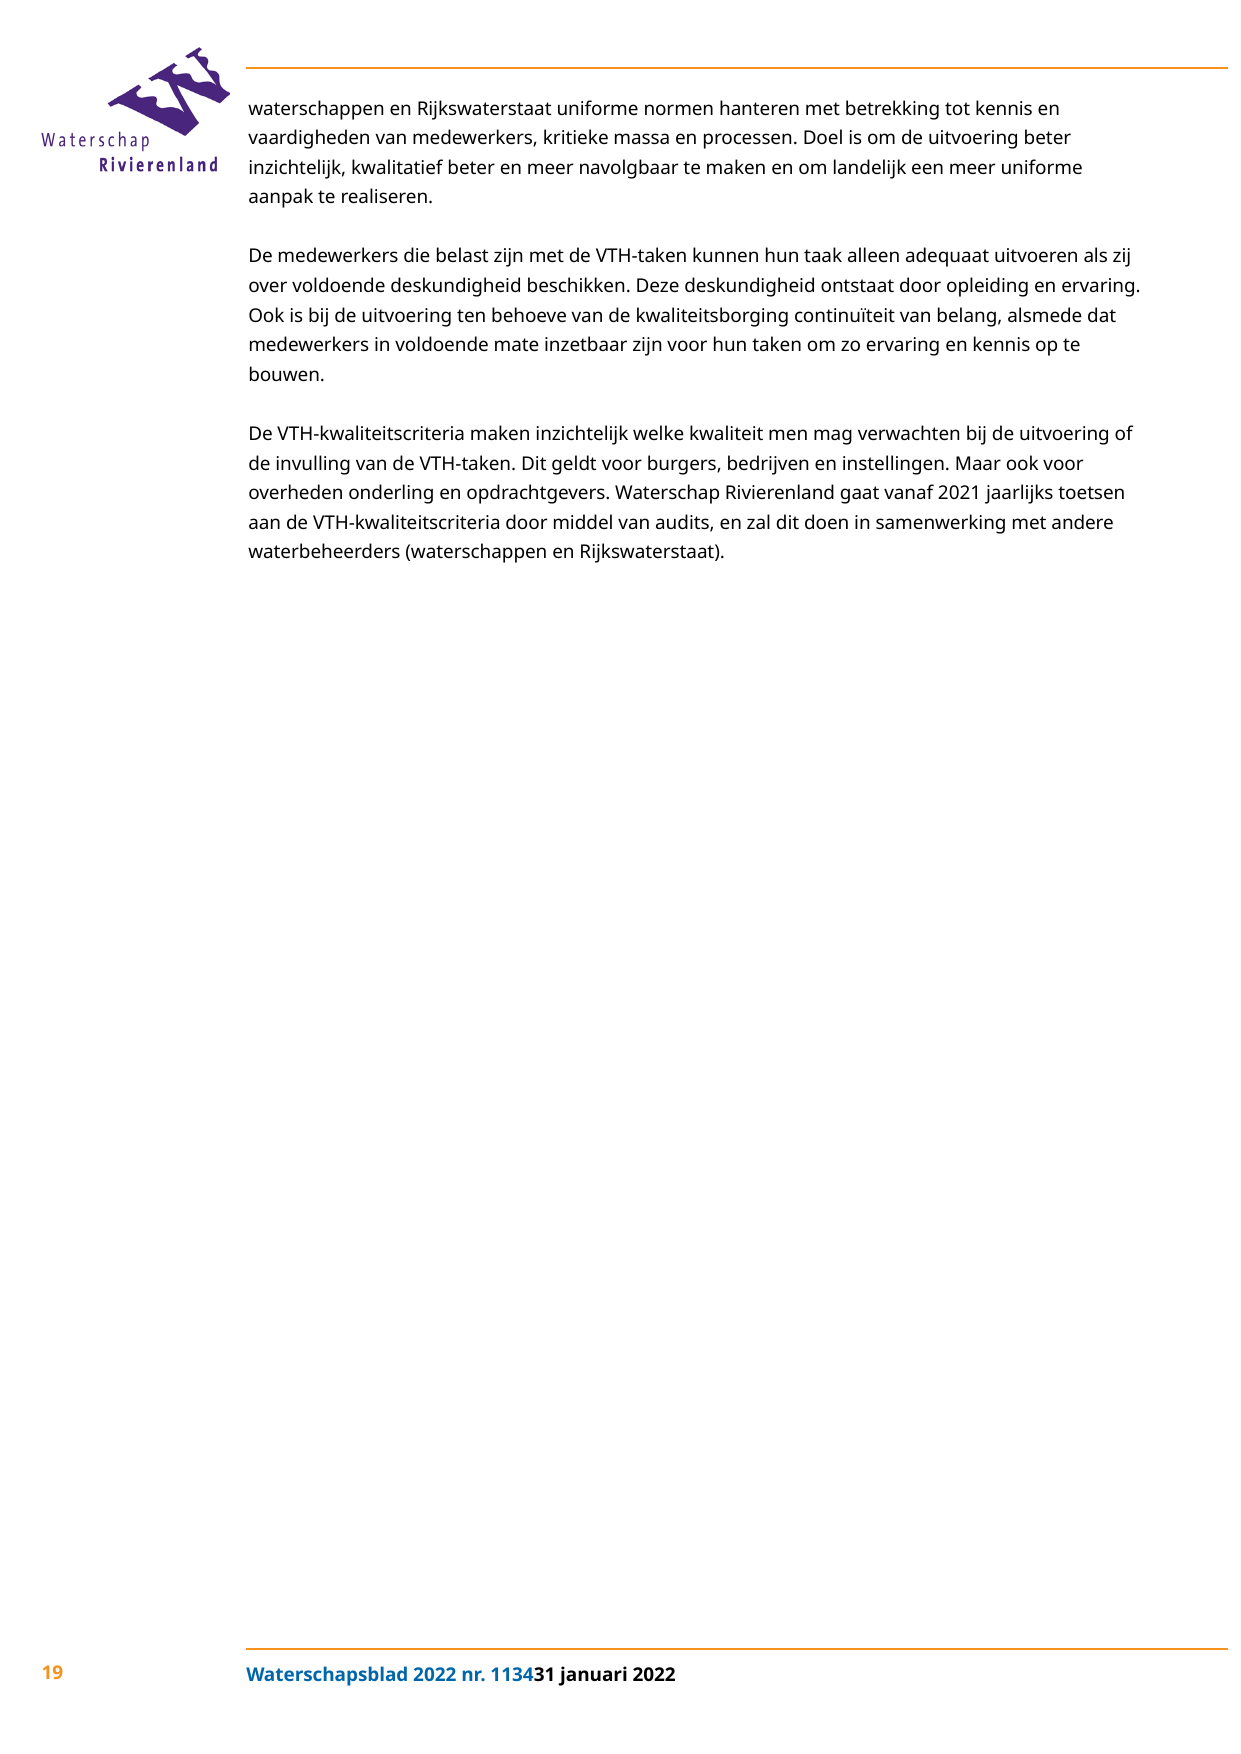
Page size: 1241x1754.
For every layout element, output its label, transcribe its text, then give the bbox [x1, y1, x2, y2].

text De medewerkers die belast zijn met de VTH-taken kunnen hun taak alleen adequaat uitvoeren als zij over voldoende deskundigheid beschikken. Deze deskundigheid ontstaat door opleiding en ervaring. Ook is bij de uitvoering ten behoeve van de kwaliteitsborging continuïteit van belang, alsmede dat medewerkers in voldoende mate inzetbaar zijn voor hun taken om zo ervaring en kennis op te bouwen. [248, 243, 1152, 387]
text De VTH-kwaliteitscriteria maken inzichtelijk welke kwaliteit men mag verwachten bij de uitvoering of de invulling van de VTH-taken. Dit geldt voor burgers, bedrijven en instellingen. Maar ook voor overheden onderling en opdrachtgevers. Waterschap Rivierenland gaat vanaf 2021 jaarlijks toetsen aan de VTH-kwaliteitscriteria door middel van audits, en zal dit doen in samenwerking met andere waterbeheerders (waterschappen en Rijkswaterstaat). [248, 420, 1152, 564]
text waterschappen en Rijkswaterstaat uniforme normen hanteren met betrekking tot kennis en vaardigheden van medewerkers, kritieke massa en processen. Doel is om de uitvoering beter inzichtelijk, kwalitatief beter en meer navolgbaar te maken en om landelijk een meer uniforme aanpak te realiseren. [248, 95, 1152, 209]
picture [41, 47, 231, 172]
